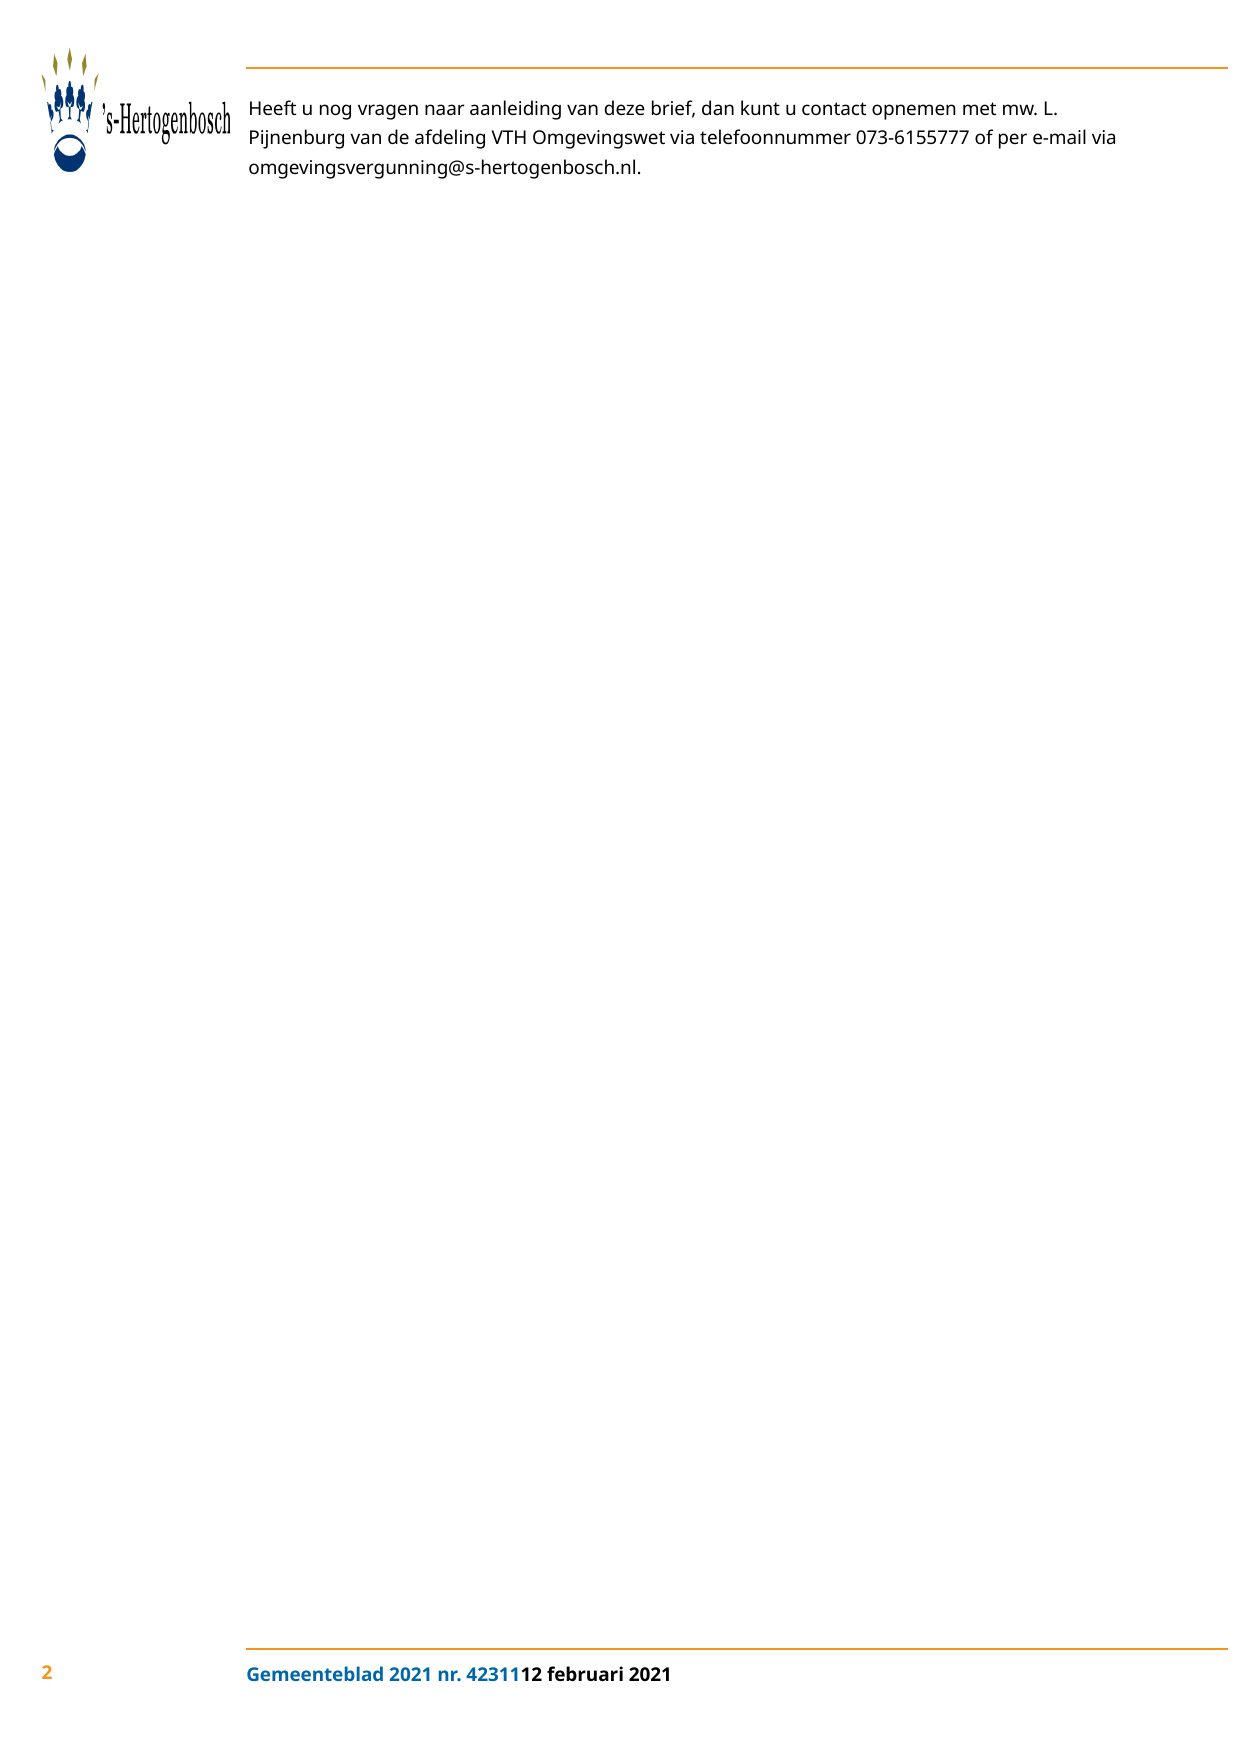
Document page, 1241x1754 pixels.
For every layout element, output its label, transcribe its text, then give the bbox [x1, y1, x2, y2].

text Heeft u nog vragen naar aanleiding van deze brief, dan kunt u contact opnemen met mw. L. Pijnenburg van de afdeling VTH Omgevingswet via telefoonnummer 073-6155777 of per e-mail via omgevingsvergunning@s-hertogenbosch.nl. [248, 95, 1152, 180]
picture [41, 47, 231, 172]
